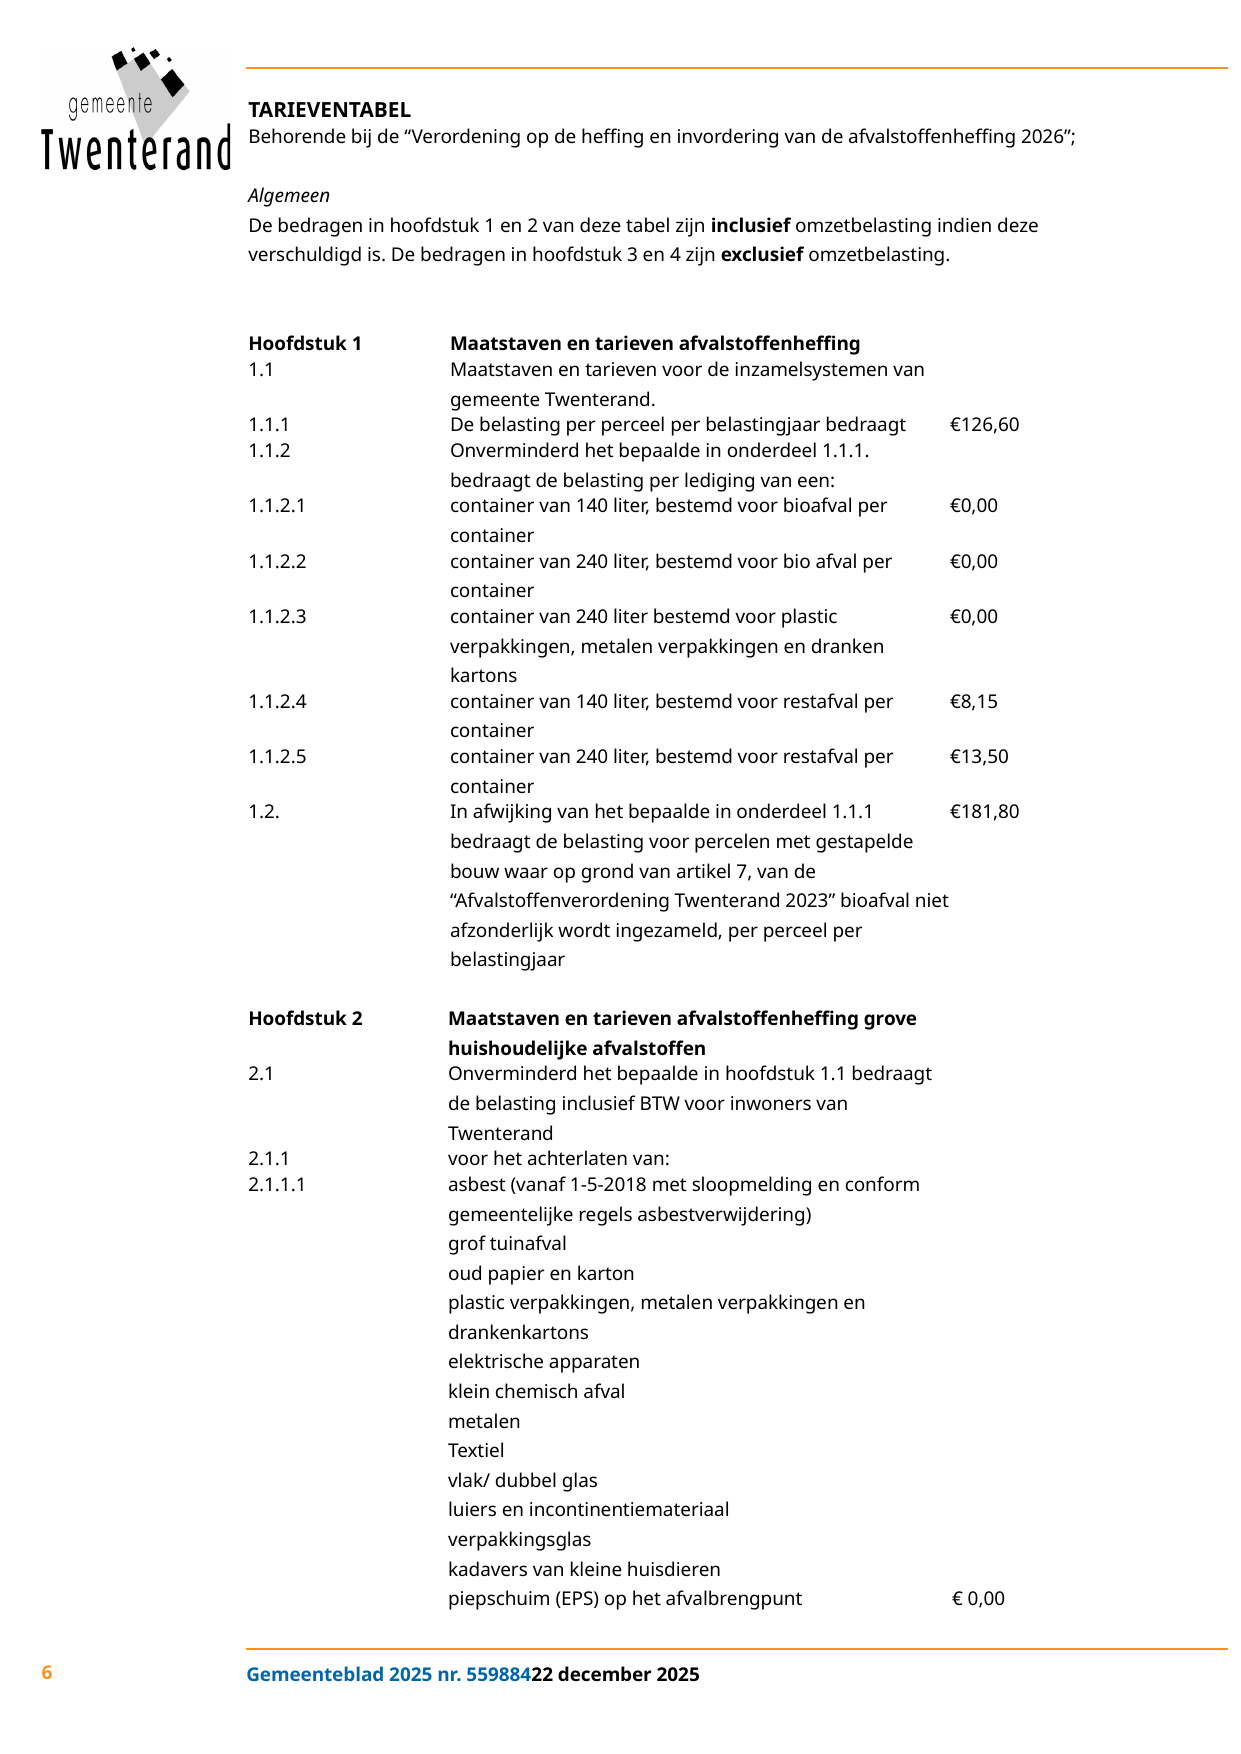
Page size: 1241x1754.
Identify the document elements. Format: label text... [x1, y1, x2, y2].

table_cell 2.1 [248, 1061, 448, 1146]
table_cell [950, 356, 1152, 412]
table_cell 1.1.2.3 [248, 603, 450, 688]
table_header Hoofdstuk 2 [248, 1005, 448, 1061]
text Behorende bij de “Verordening op de heffing en invordering van de afvalstoffenheffing 2026”; [248, 123, 1152, 149]
table_cell [952, 1146, 1152, 1171]
table_cell 1.1.2.1 [248, 493, 450, 548]
table_cell €0,00 [950, 548, 1152, 603]
table_cell Onverminderd het bepaalde in hoofdstuk 1.1 bedraagt de belasting inclusief BTW voor inwoners van Twenterand [448, 1061, 952, 1146]
table_cell 1.2. [248, 799, 450, 972]
table_cell Onverminderd het bepaalde in onderdeel 1.1.1. bedraagt de belasting per lediging van een: [450, 437, 950, 493]
table_cell 1.1.1 [248, 412, 450, 437]
text Algemeen [248, 182, 1152, 208]
table_cell €0,00 [950, 493, 1152, 548]
text De bedragen in hoofdstuk 1 en 2 van deze tabel zijn inclusief omzetbelasting indien deze verschuldigd is. De bedragen in hoofdstuk 3 en 4 zijn exclusief omzetbelasting. [248, 212, 1152, 267]
table_cell [952, 1061, 1152, 1146]
table_cell €181,80 [950, 799, 1152, 972]
table_cell De belasting per perceel per belastingjaar bedraagt [450, 412, 950, 437]
table_cell container van 140 liter, bestemd voor restafval per container [450, 688, 950, 743]
text TARIEVENTABEL [248, 95, 1152, 123]
table_cell container van 240 liter, bestemd voor bio afval per container [450, 548, 950, 603]
table_header Maatstaven en tarieven afvalstoffenheffing [450, 331, 950, 356]
table_cell voor het achterlaten van: [448, 1146, 952, 1171]
picture [41, 47, 231, 172]
table_cell € 0,00 [952, 1171, 1152, 1611]
table_cell €8,15 [950, 688, 1152, 743]
table_cell 1.1.2.5 [248, 744, 450, 799]
table_cell Maatstaven en tarieven voor de inzamelsystemen van gemeente Twenterand. [450, 356, 950, 412]
table_cell container van 240 liter bestemd voor plastic verpakkingen, metalen verpakkingen en dranken kartons [450, 603, 950, 688]
table_header [952, 1005, 1152, 1061]
table_cell €0,00 [950, 603, 1152, 688]
table_header [950, 331, 1152, 356]
table_cell container van 240 liter, bestemd voor restafval per container [450, 744, 950, 799]
table_cell 2.1.1 [248, 1146, 448, 1171]
table_cell 1.1.2.2 [248, 548, 450, 603]
table_cell [950, 437, 1152, 493]
table_cell 1.1 [248, 356, 450, 412]
table_cell 1.1.2 [248, 437, 450, 493]
table_cell asbest (vanaf 1-5-2018 met sloopmelding en conform gemeentelijke regels asbestverwijdering) grof tuinafval oud papier en karton plastic verpakkingen, metalen verpakkingen en drankenkartons elektrische apparaten klein chemisch afval metalen Textiel vlak/ dubbel glas luiers en incontinentiemateriaal verpakkingsglas kadavers van kleine huisdieren piepschuim (EPS) op het afvalbrengpunt [448, 1171, 952, 1611]
table_cell In afwijking van het bepaalde in onderdeel 1.1.1 bedraagt de belasting voor percelen met gestapelde bouw waar op grond van artikel 7, van de “Afvalstoffenverordening Twenterand 2023” bioafval niet afzonderlijk wordt ingezameld, per perceel per belastingjaar [450, 799, 950, 972]
table_cell container van 140 liter, bestemd voor bioafval per container [450, 493, 950, 548]
table_header Hoofdstuk 1 [248, 331, 450, 356]
table_cell 2.1.1.1 [248, 1171, 448, 1611]
table_cell €126,60 [950, 412, 1152, 437]
table_cell 1.1.2.4 [248, 688, 450, 743]
table_cell €13,50 [950, 744, 1152, 799]
table_header Maatstaven en tarieven afvalstoffenheffing grove huishoudelijke afvalstoffen [448, 1005, 952, 1061]
